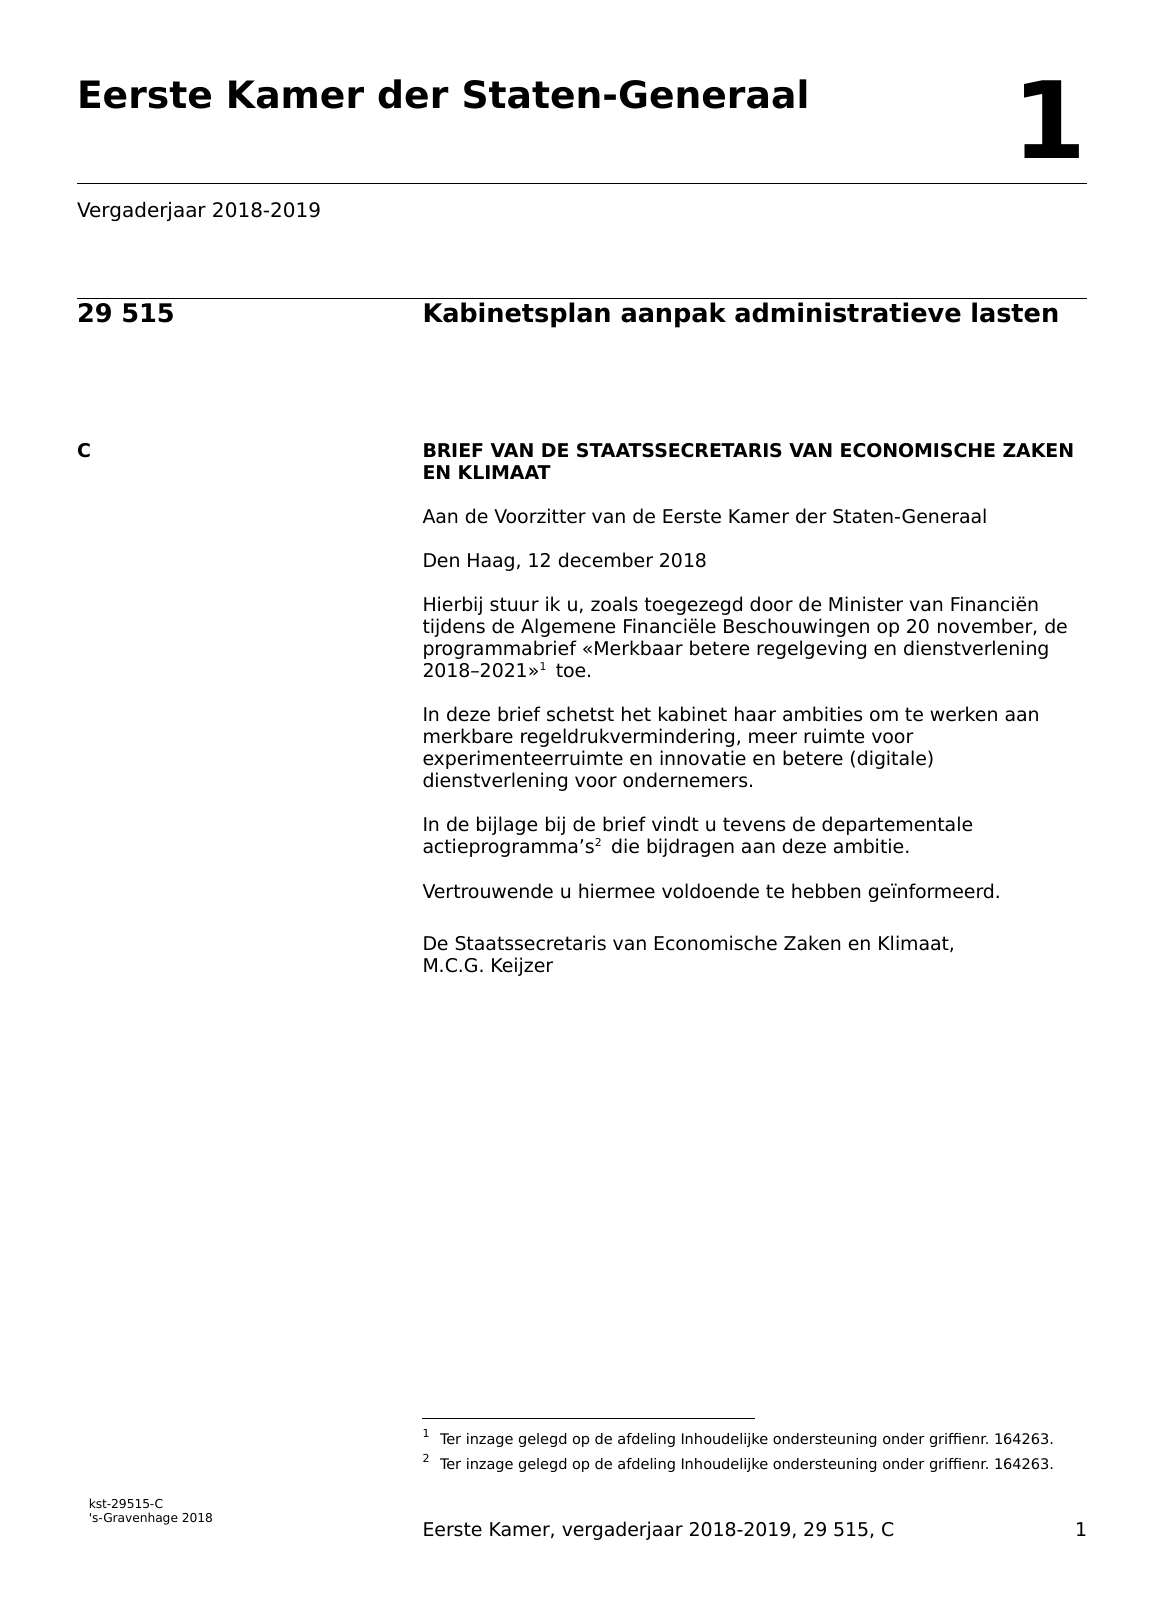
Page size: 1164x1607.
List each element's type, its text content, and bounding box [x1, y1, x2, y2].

table_header Eerste Kamer der Staten-Generaal [77, 59, 886, 183]
text Vertrouwende u hiermee voldoende te hebben geïnformeerd. [422, 881, 1087, 902]
subtitle 29 515 Kabinetsplan aanpak administratieve lasten [77, 299, 1087, 329]
text 's-Gravenhage 2018 [88, 1511, 323, 1525]
text In deze brief schetst het kabinet haar ambities om te werken aan merkbare regeldrukvermindering, meer ruimte voor experimenteerruimte en innovatie en betere (digitale) dienstverlening voor ondernemers. [422, 704, 1087, 792]
text Ter inzage gelegd op de afdeling Inhoudelijke ondersteuning onder griffienr. 164263. [422, 1452, 1087, 1474]
text Aan de Voorzitter van de Eerste Kamer der Staten-Generaal [422, 506, 1087, 528]
text Hierbij stuur ik u, zoals toegezegd door de Minister van Financiën tijdens de Algemene Financiële Beschouwingen op 20 november, de programmabrief «Merkbaar betere regelgeving en dienstverlening 2018–2021» toe. [422, 594, 1087, 682]
text Den Haag, 12 december 2018 [422, 550, 1087, 572]
text In de bijlage bij de brief vindt u tevens de departementale actieprogramma’s die bijdragen aan deze ambitie. [422, 814, 1087, 858]
text De Staatssecretaris van Economische Zaken en Klimaat, M.C.G. Keijzer [422, 932, 1087, 976]
subtitle C BRIEF VAN DE STAATSSECRETARIS VAN ECONOMISCHE ZAKEN EN KLIMAAT [77, 440, 1087, 484]
text Ter inzage gelegd op de afdeling Inhoudelijke ondersteuning onder griffienr. 164263. [422, 1427, 1087, 1449]
table_cell Vergaderjaar 2018-2019 [77, 184, 1087, 298]
text kst-29515-C [88, 1497, 323, 1511]
table_header 1 [886, 59, 1087, 183]
